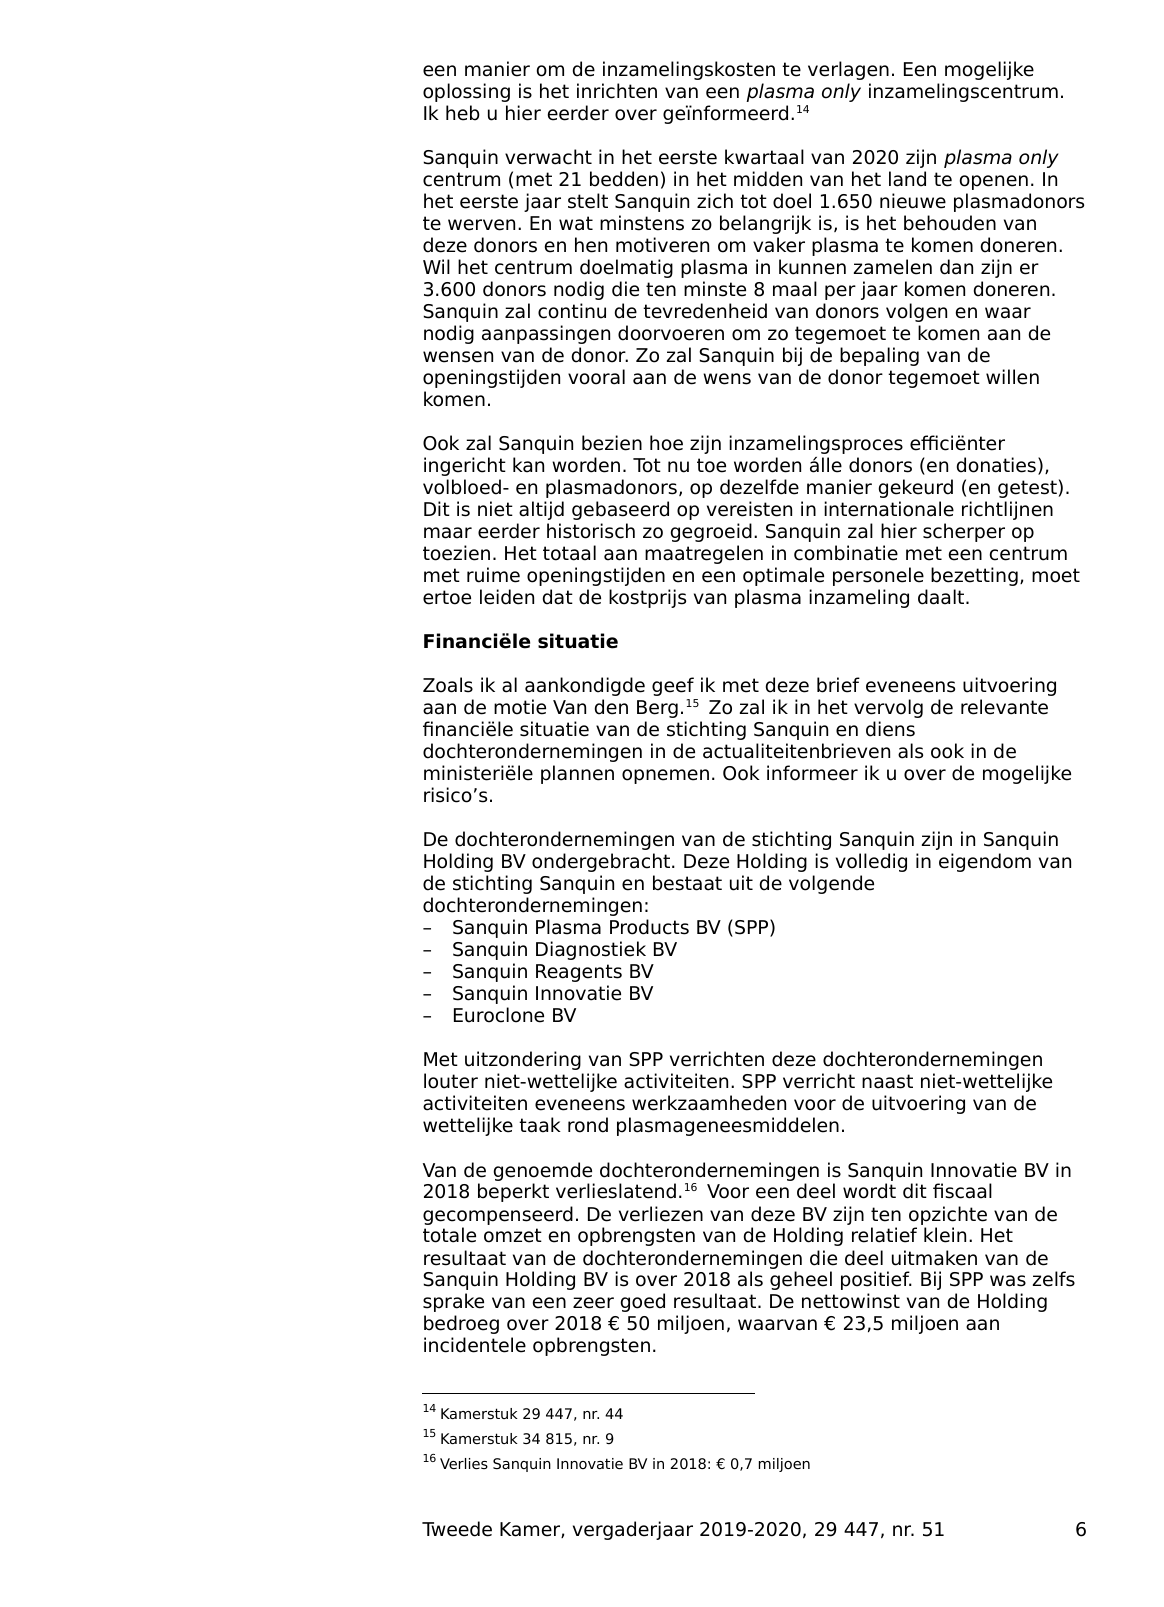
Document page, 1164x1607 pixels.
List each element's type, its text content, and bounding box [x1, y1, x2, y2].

text Ook zal Sanquin bezien hoe zijn inzamelingsproces efficiënter ingericht kan worden. Tot nu toe worden álle donors (en donaties), volbloed- en plasmadonors, op dezelfde manier gekeurd (en getest). Dit is niet altijd gebaseerd op vereisten in internationale richtlijnen maar eerder historisch zo gegroeid. Sanquin zal hier scherper op toezien. Het totaal aan maatregelen in combinatie met een centrum met ruime openingstijden en een optimale personele bezetting, moet ertoe leiden dat de kostprijs van plasma inzameling daalt. [422, 433, 1087, 609]
text Zoals ik al aankondigde geef ik met deze brief eveneens uitvoering aan de motie Van den Berg. Zo zal ik in het vervolg de relevante financiële situatie van de stichting Sanquin en diens dochterondernemingen in de actualiteitenbrieven als ook in de ministeriële plannen opnemen. Ook informeer ik u over de mogelijke risico’s. [422, 675, 1087, 807]
text Van de genoemde dochterondernemingen is Sanquin Innovatie BV in 2018 beperkt verlieslatend. Voor een deel wordt dit fiscaal gecompenseerd. De verliezen van deze BV zijn ten opzichte van de totale omzet en opbrengsten van de Holding relatief klein. Het resultaat van de dochterondernemingen die deel uitmaken van de Sanquin Holding BV is over 2018 als geheel positief. Bij SPP was zelfs sprake van een zeer goed resultaat. De nettowinst van de Holding bedroeg over 2018 € 50 miljoen, waarvan € 23,5 miljoen aan incidentele opbrengsten. [422, 1159, 1087, 1357]
text – Sanquin Innovatie BV [422, 983, 1087, 1005]
text – Sanquin Reagents BV [422, 961, 1087, 983]
text een manier om de inzamelingskosten te verlagen. Een mogelijke oplossing is het inrichten van een plasma only inzamelingscentrum. Ik heb u hier eerder over geïnformeerd. [422, 59, 1087, 125]
text Verlies Sanquin Innovatie BV in 2018: € 0,7 miljoen [422, 1452, 1087, 1474]
text Kamerstuk 34 815, nr. 9 [422, 1427, 1087, 1449]
text Met uitzondering van SPP verrichten deze dochterondernemingen louter niet-wettelijke activiteiten. SPP verricht naast niet-wettelijke activiteiten eveneens werkzaamheden voor de uitvoering van de wettelijke taak rond plasmageneesmiddelen. [422, 1049, 1087, 1137]
text Sanquin verwacht in het eerste kwartaal van 2020 zijn plasma only centrum (met 21 bedden) in het midden van het land te openen. In het eerste jaar stelt Sanquin zich tot doel 1.650 nieuwe plasmadonors te werven. En wat minstens zo belangrijk is, is het behouden van deze donors en hen motiveren om vaker plasma te komen doneren. Wil het centrum doelmatig plasma in kunnen zamelen dan zijn er 3.600 donors nodig die ten minste 8 maal per jaar komen doneren. Sanquin zal continu de tevredenheid van donors volgen en waar nodig aanpassingen doorvoeren om zo tegemoet te komen aan de wensen van de donor. Zo zal Sanquin bij de bepaling van de openingstijden vooral aan de wens van de donor tegemoet willen komen. [422, 147, 1087, 411]
text De dochterondernemingen van de stichting Sanquin zijn in Sanquin Holding BV ondergebracht. Deze Holding is volledig in eigendom van de stichting Sanquin en bestaat uit de volgende dochterondernemingen: [422, 829, 1087, 917]
text – Sanquin Plasma Products BV (SPP) [422, 917, 1087, 939]
text – Euroclone BV [422, 1005, 1087, 1027]
text – Sanquin Diagnostiek BV [422, 939, 1087, 961]
text Kamerstuk 29 447, nr. 44 [422, 1402, 1087, 1424]
subtitle Financiële situatie [422, 631, 1087, 653]
